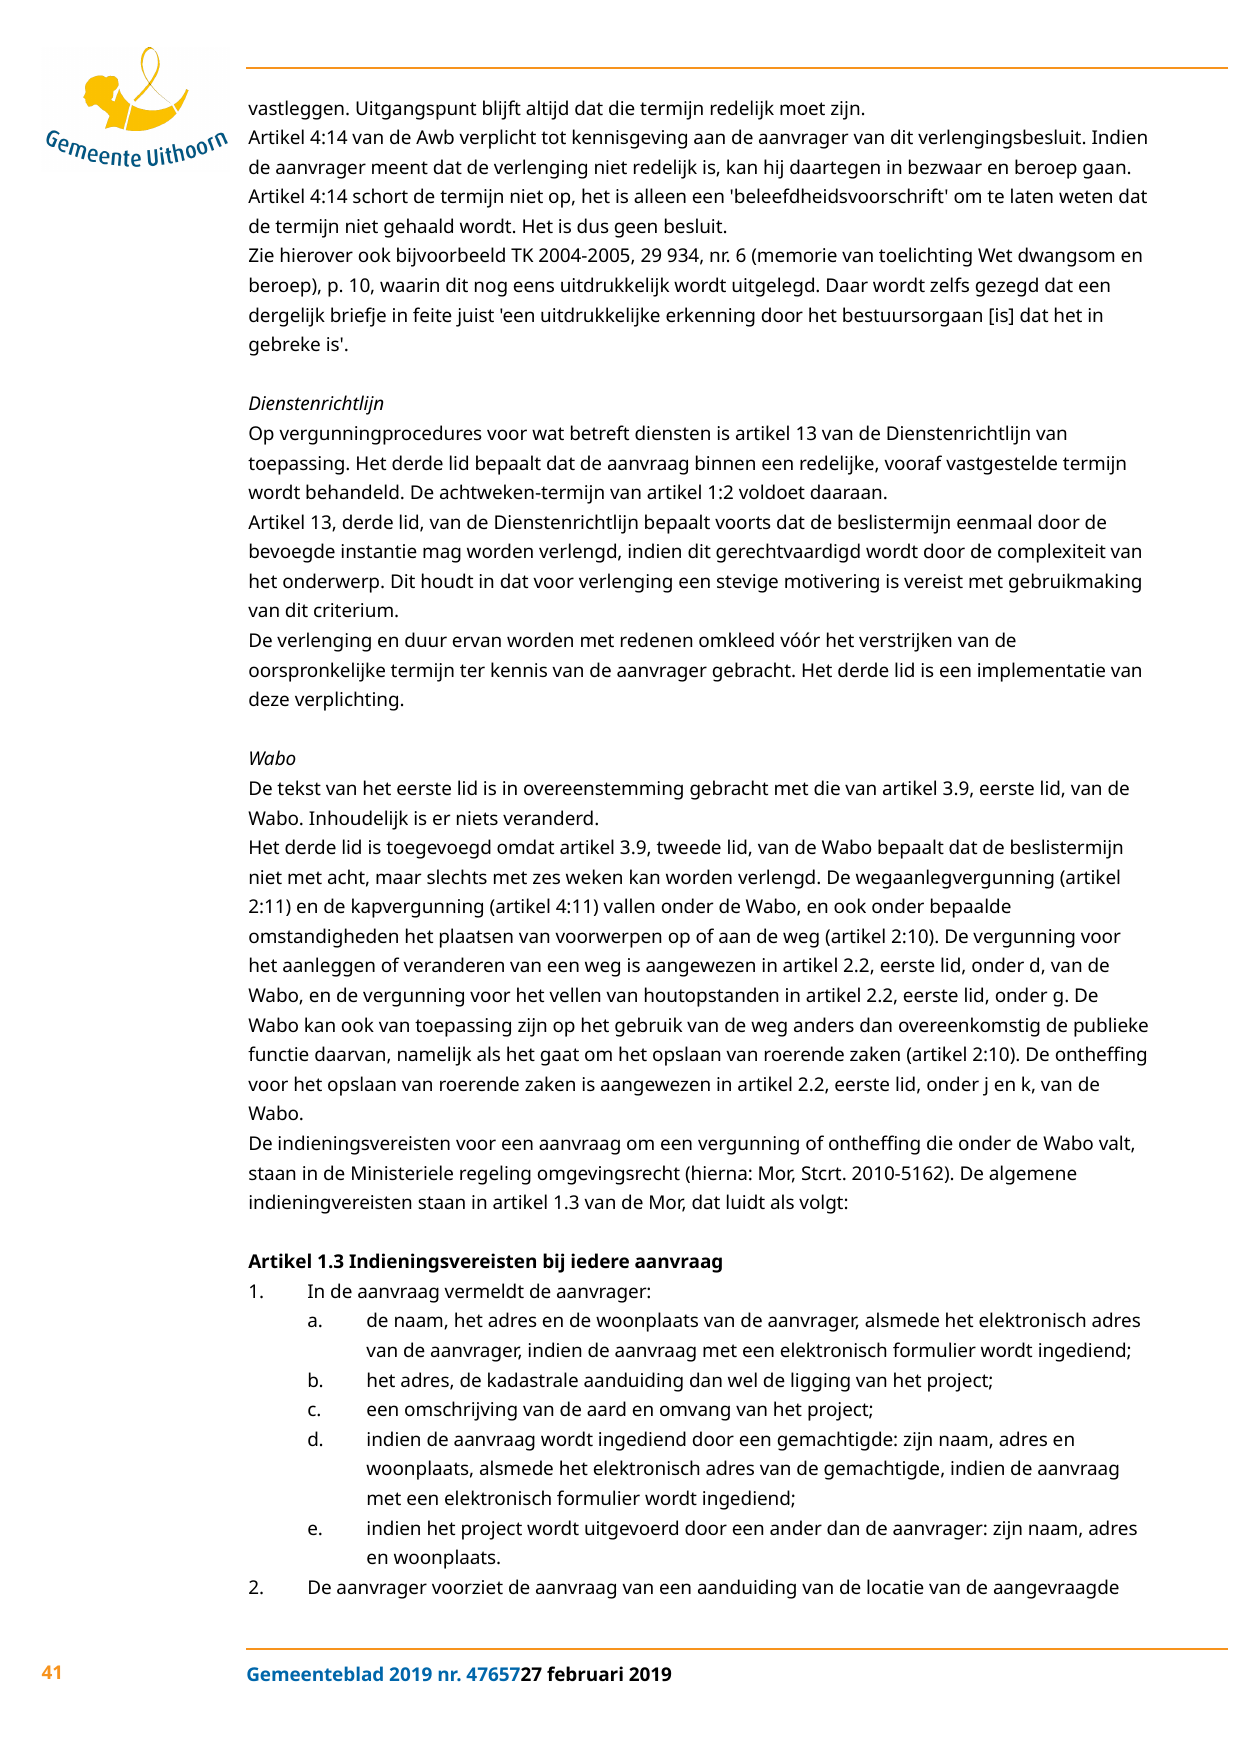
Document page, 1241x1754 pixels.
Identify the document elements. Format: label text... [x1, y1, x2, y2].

text Artikel 4:14 schort de termijn niet op, het is alleen een 'beleefdheidsvoorschrift' om te laten weten dat de termijn niet gehaald wordt. Het is dus geen besluit. [248, 183, 1152, 239]
text Het derde lid is toegevoegd omdat artikel 3.9, tweede lid, van de Wabo bepaalt dat de beslistermijn niet met acht, maar slechts met zes weken kan worden verlengd. De wegaanlegvergunning (artikel 2:11) en de kapvergunning (artikel 4:11) vallen onder de Wabo, en ook onder bepaalde omstandigheden het plaatsen van voorwerpen op of aan de weg (artikel 2:10). De vergunning voor het aanleggen of veranderen van een weg is aangewezen in artikel 2.2, eerste lid, onder d, van de Wabo, en de vergunning voor het vellen van houtopstanden in artikel 2.2, eerste lid, onder g. De Wabo kan ook van toepassing zijn op het gebruik van de weg anders dan overeenkomstig de publieke functie daarvan, namelijk als het gaat om het opslaan van roerende zaken (artikel 2:10). De ontheffing voor het opslaan van roerende zaken is aangewezen in artikel 2.2, eerste lid, onder j en k, van de Wabo. [248, 834, 1152, 1126]
list De aanvrager voorziet de aanvraag van een aanduiding van de locatie van de aangevraagde [248, 1574, 1152, 1600]
picture [41, 47, 231, 172]
text vastleggen. Uitgangspunt blijft altijd dat die termijn redelijk moet zijn. [248, 95, 1152, 121]
text De indieningsvereisten voor een aanvraag om een vergunning of ontheffing die onder de Wabo valt, staan in de Ministeriele regeling omgevingsrecht (hierna: Mor, Stcrt. 2010-5162). De algemene indieningvereisten staan in artikel 1.3 van de Mor, dat luidt als volgt: [248, 1130, 1152, 1215]
text De tekst van het eerste lid is in overeenstemming gebracht met die van artikel 3.9, eerste lid, van de Wabo. Inhoudelijk is er niets veranderd. [248, 775, 1152, 831]
text Wabo [248, 746, 1152, 771]
list de naam, het adres en de woonplaats van de aanvrager, alsmede het elektronisch adres van de aanvrager, indien de aanvraag met een elektronisch formulier wordt ingediend; [307, 1308, 1152, 1363]
list indien het project wordt uitgevoerd door een ander dan de aanvrager: zijn naam, adres en woonplaats. [307, 1515, 1152, 1570]
list In de aanvraag vermeldt de aanvrager: [248, 1278, 1152, 1304]
list het adres, de kadastrale aanduiding dan wel de ligging van het project; [307, 1367, 1152, 1393]
text Artikel 13, derde lid, van de Dienstenrichtlijn bepaalt voorts dat de beslistermijn eenmaal door de bevoegde instantie mag worden verlengd, indien dit gerechtvaardigd wordt door de complexiteit van het onderwerp. Dit houdt in dat voor verlenging een stevige motivering is vereist met gebruikmaking van dit criterium. [248, 509, 1152, 623]
text De verlenging en duur ervan worden met redenen omkleed vóór het verstrijken van de oorspronkelijke termijn ter kennis van de aanvrager gebracht. Het derde lid is een implementatie van deze verplichting. [248, 627, 1152, 712]
text Dienstenrichtlijn [248, 391, 1152, 416]
text Artikel 4:14 van de Awb verplicht tot kennisgeving aan de aanvrager van dit verlengingsbesluit. Indien de aanvrager meent dat de verlenging niet redelijk is, kan hij daartegen in bezwaar en beroep gaan. [248, 124, 1152, 180]
text Artikel 1.3 Indieningsvereisten bij iedere aanvraag [248, 1248, 1152, 1274]
text Op vergunningprocedures voor wat betreft diensten is artikel 13 van de Dienstenrichtlijn van toepassing. Het derde lid bepaalt dat de aanvraag binnen een redelijke, vooraf vastgestelde termijn wordt behandeld. De achtweken-termijn van artikel 1:2 voldoet daaraan. [248, 420, 1152, 505]
text Zie hierover ook bijvoorbeeld TK 2004-2005, 29 934, nr. 6 (memorie van toelichting Wet dwangsom en beroep), p. 10, waarin dit nog eens uitdrukkelijk wordt uitgelegd. Daar wordt zelfs gezegd dat een dergelijk briefje in feite juist 'een uitdrukkelijke erkenning door het bestuursorgaan [is] dat het in gebreke is'. [248, 243, 1152, 357]
list indien de aanvraag wordt ingediend door een gemachtigde: zijn naam, adres en woonplaats, alsmede het elektronisch adres van de gemachtigde, indien de aanvraag met een elektronisch formulier wordt ingediend; [307, 1426, 1152, 1511]
list een omschrijving van de aard en omvang van het project; [307, 1396, 1152, 1422]
